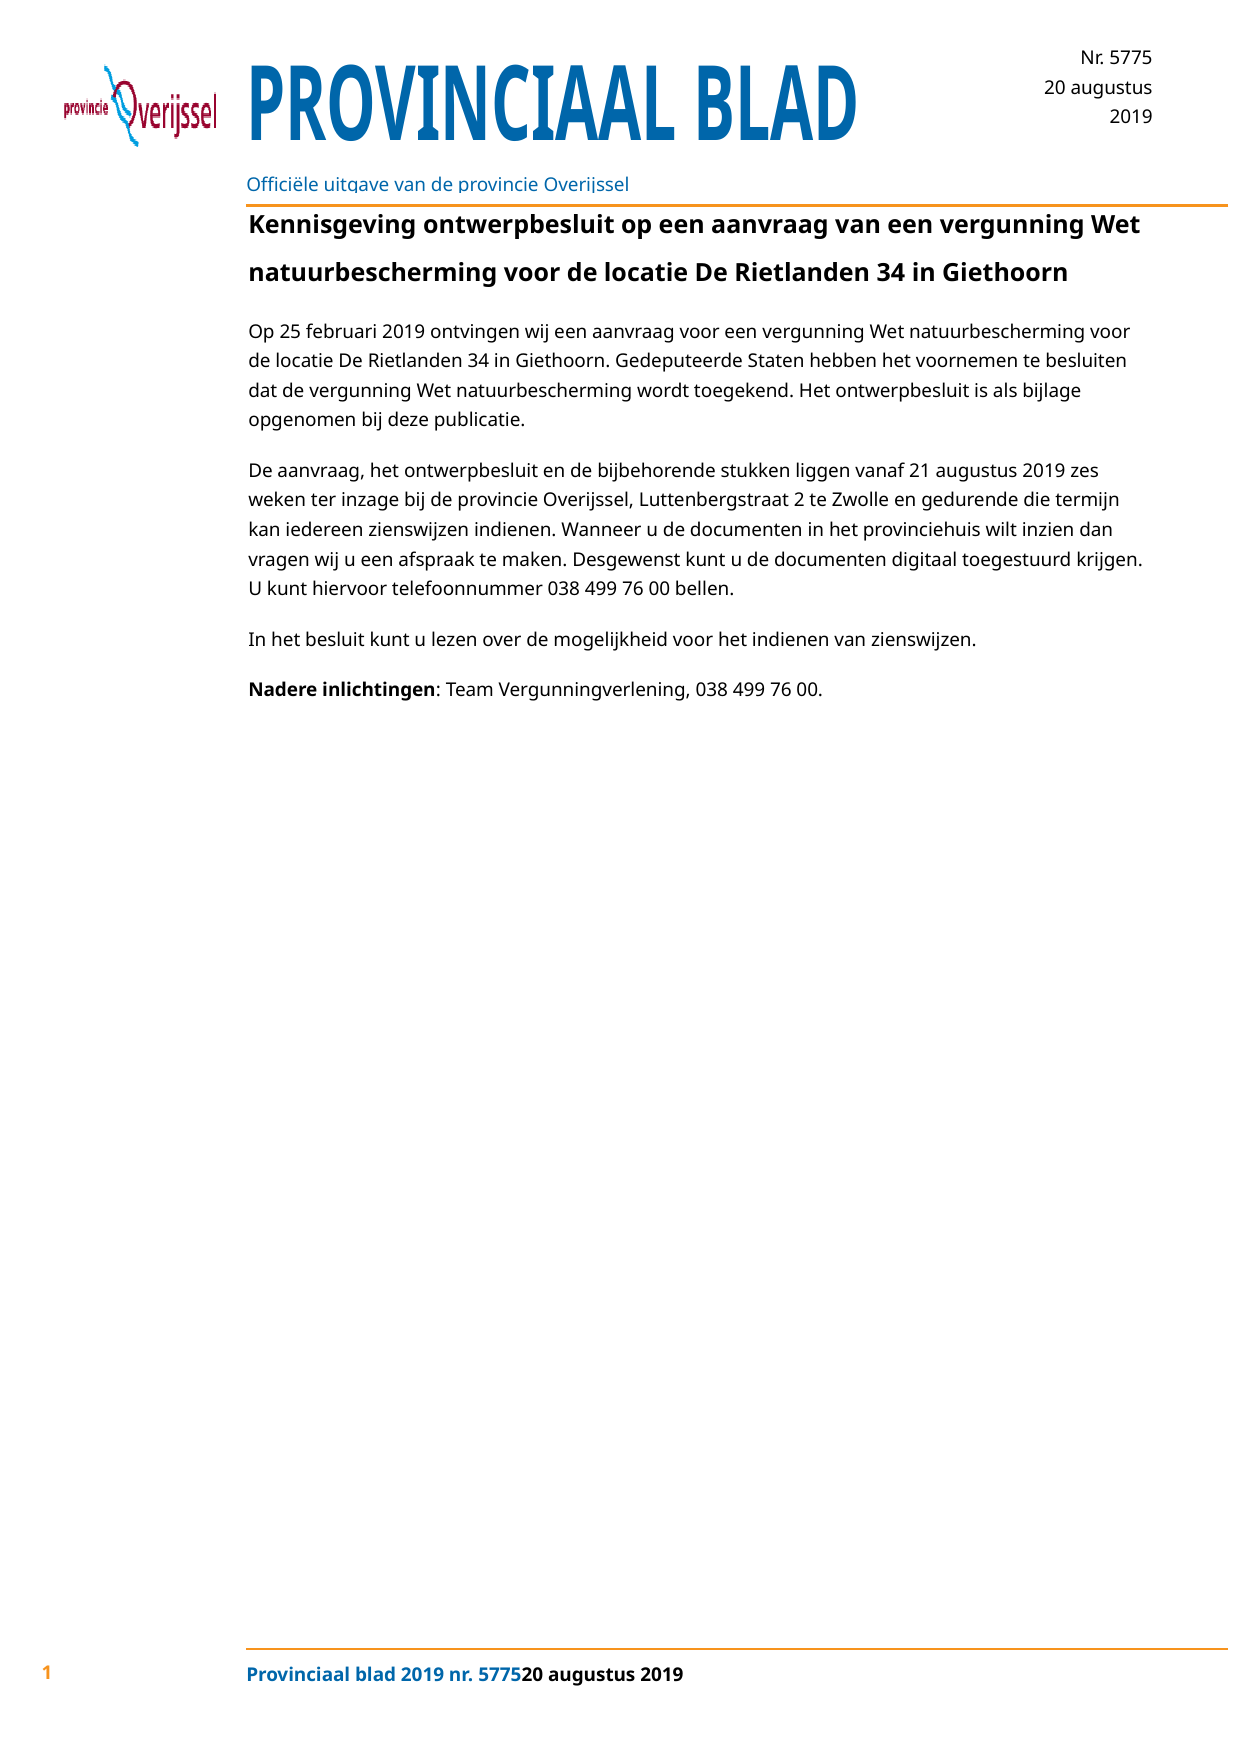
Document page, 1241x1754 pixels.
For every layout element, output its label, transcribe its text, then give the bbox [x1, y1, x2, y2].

text Nadere inlichtingen: Team Vergunningverlening, 038 499 76 00. [248, 676, 1152, 702]
text Kennisgeving ontwerpbesluit op een aanvraag van een vergunning Wet natuurbescherming voor de locatie De Rietlanden 34 in Giethoorn [248, 207, 1152, 288]
picture [41, 47, 231, 172]
text Op 25 februari 2019 ontvingen wij een aanvraag voor een vergunning Wet natuurbescherming voor de locatie De Rietlanden 34 in Giethoorn. Gedeputeerde Staten hebben het voornemen te besluiten dat de vergunning Wet natuurbescherming wordt toegekend. Het ontwerpbesluit is als bijlage opgenomen bij deze publicatie. [248, 318, 1152, 432]
text De aanvraag, het ontwerpbesluit en de bijbehorende stukken liggen vanaf 21 augustus 2019 zes weken ter inzage bij de provincie Overijssel, Luttenbergstraat 2 te Zwolle en gedurende die termijn kan iedereen zienswijzen indienen. Wanneer u de documenten in het provinciehuis wilt inzien dan vragen wij u een afspraak te maken. Desgewenst kunt u de documenten digitaal toegestuurd krijgen. U kunt hiervoor telefoonnummer 038 499 76 00 bellen. [248, 457, 1152, 601]
text In het besluit kunt u lezen over de mogelijkheid voor het indienen van zienswijzen. [248, 626, 1152, 652]
